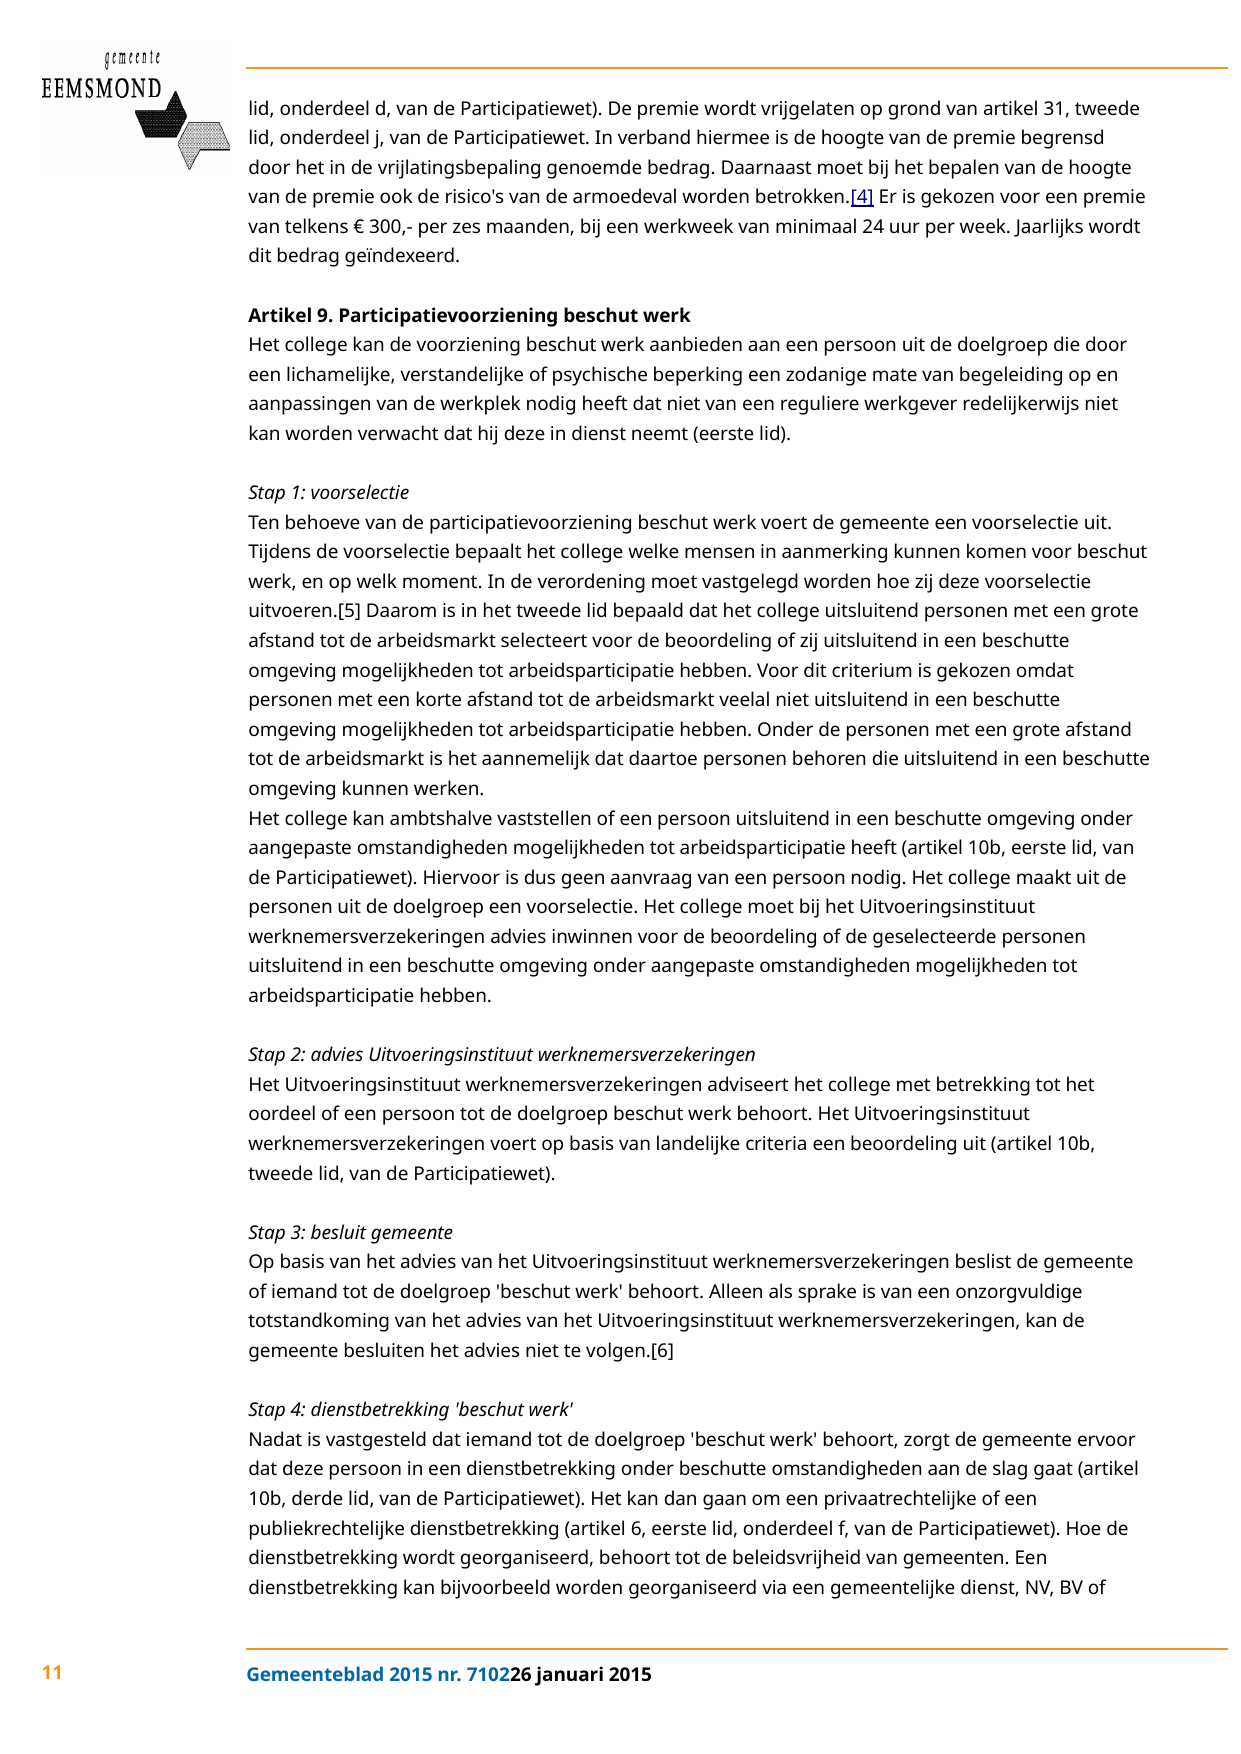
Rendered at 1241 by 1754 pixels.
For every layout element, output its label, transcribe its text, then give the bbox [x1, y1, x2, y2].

text Op basis van het advies van het Uitvoeringsinstituut werknemersverzekeringen beslist de gemeente of iemand tot de doelgroep 'beschut werk' behoort. Alleen als sprake is van een onzorgvuldige totstandkoming van het advies van het Uitvoeringsinstituut werknemersverzekeringen, kan de gemeente besluiten het advies niet te volgen.[6] [248, 1248, 1152, 1363]
text Artikel 9. Participatievoorziening beschut werk [248, 302, 1152, 328]
text Ten behoeve van de participatievoorziening beschut werk voert de gemeente een voorselectie uit. Tijdens de voorselectie bepaalt het college welke mensen in aanmerking kunnen komen voor beschut werk, en op welk moment. In de verordening moet vastgelegd worden hoe zij deze voorselectie uitvoeren.[5] Daarom is in het tweede lid bepaald dat het college uitsluitend personen met een grote afstand tot de arbeidsmarkt selecteert voor de beoordeling of zij uitsluitend in een beschutte omgeving mogelijkheden tot arbeidsparticipatie hebben. Voor dit criterium is gekozen omdat personen met een korte afstand tot de arbeidsmarkt veelal niet uitsluitend in een beschutte omgeving mogelijkheden tot arbeidsparticipatie hebben. Onder de personen met een grote afstand tot de arbeidsmarkt is het aannemelijk dat daartoe personen behoren die uitsluitend in een beschutte omgeving kunnen werken. [248, 509, 1152, 801]
text Stap 2: advies Uitvoeringsinstituut werknemersverzekeringen [248, 1041, 1152, 1067]
text personen uit de doelgroep een voorselectie. Het college moet bij het Uitvoeringsinstituut werknemersverzekeringen advies inwinnen voor de beoordeling of de geselecteerde personen uitsluitend in een beschutte omgeving onder aangepaste omstandigheden mogelijkheden tot arbeidsparticipatie hebben. [248, 893, 1152, 1008]
text Stap 3: besluit gemeente [248, 1219, 1152, 1245]
text Stap 1: voorselectie [248, 479, 1152, 505]
text lid, onderdeel d, van de Participatiewet). De premie wordt vrijgelaten op grond van artikel 31, tweede lid, onderdeel j, van de Participatiewet. In verband hiermee is de hoogte van de premie begrensd door het in de vrijlatingsbepaling genoemde bedrag. Daarnaast moet bij het bepalen van de hoogte van de premie ook de risico's van de armoedeval worden betrokken.[4] Er is gekozen voor een premie van telkens € 300,- per zes maanden, bij een werkweek van minimaal 24 uur per week. Jaarlijks wordt dit bedrag geïndexeerd. [248, 95, 1152, 268]
text Het college kan de voorziening beschut werk aanbieden aan een persoon uit de doelgroep die door een lichamelijke, verstandelijke of psychische beperking een zodanige mate van begeleiding op en aanpassingen van de werkplek nodig heeft dat niet van een reguliere werkgever redelijkerwijs niet kan worden verwacht dat hij deze in dienst neemt (eerste lid). [248, 331, 1152, 446]
picture [41, 47, 231, 172]
text Het Uitvoeringsinstituut werknemersverzekeringen adviseert het college met betrekking tot het oordeel of een persoon tot de doelgroep beschut werk behoort. Het Uitvoeringsinstituut werknemersverzekeringen voert op basis van landelijke criteria een beoordeling uit (artikel 10b, tweede lid, van de Participatiewet). [248, 1071, 1152, 1186]
text Het college kan ambtshalve vaststellen of een persoon uitsluitend in een beschutte omgeving onder aangepaste omstandigheden mogelijkheden tot arbeidsparticipatie heeft (artikel 10b, eerste lid, van de Participatiewet). Hiervoor is dus geen aanvraag van een persoon nodig. Het college maakt uit de [248, 805, 1152, 890]
text Stap 4: dienstbetrekking 'beschut werk' [248, 1396, 1152, 1422]
text Nadat is vastgesteld dat iemand tot de doelgroep 'beschut werk' behoort, zorgt de gemeente ervoor dat deze persoon in een dienstbetrekking onder beschutte omstandigheden aan de slag gaat (artikel 10b, derde lid, van de Participatiewet). Het kan dan gaan om een privaatrechtelijke of een publiekrechtelijke dienstbetrekking (artikel 6, eerste lid, onderdeel f, van de Participatiewet). Hoe de dienstbetrekking wordt georganiseerd, behoort tot de beleidsvrijheid van gemeenten. Een dienstbetrekking kan bijvoorbeeld worden georganiseerd via een gemeentelijke dienst, NV, BV of [248, 1426, 1152, 1600]
